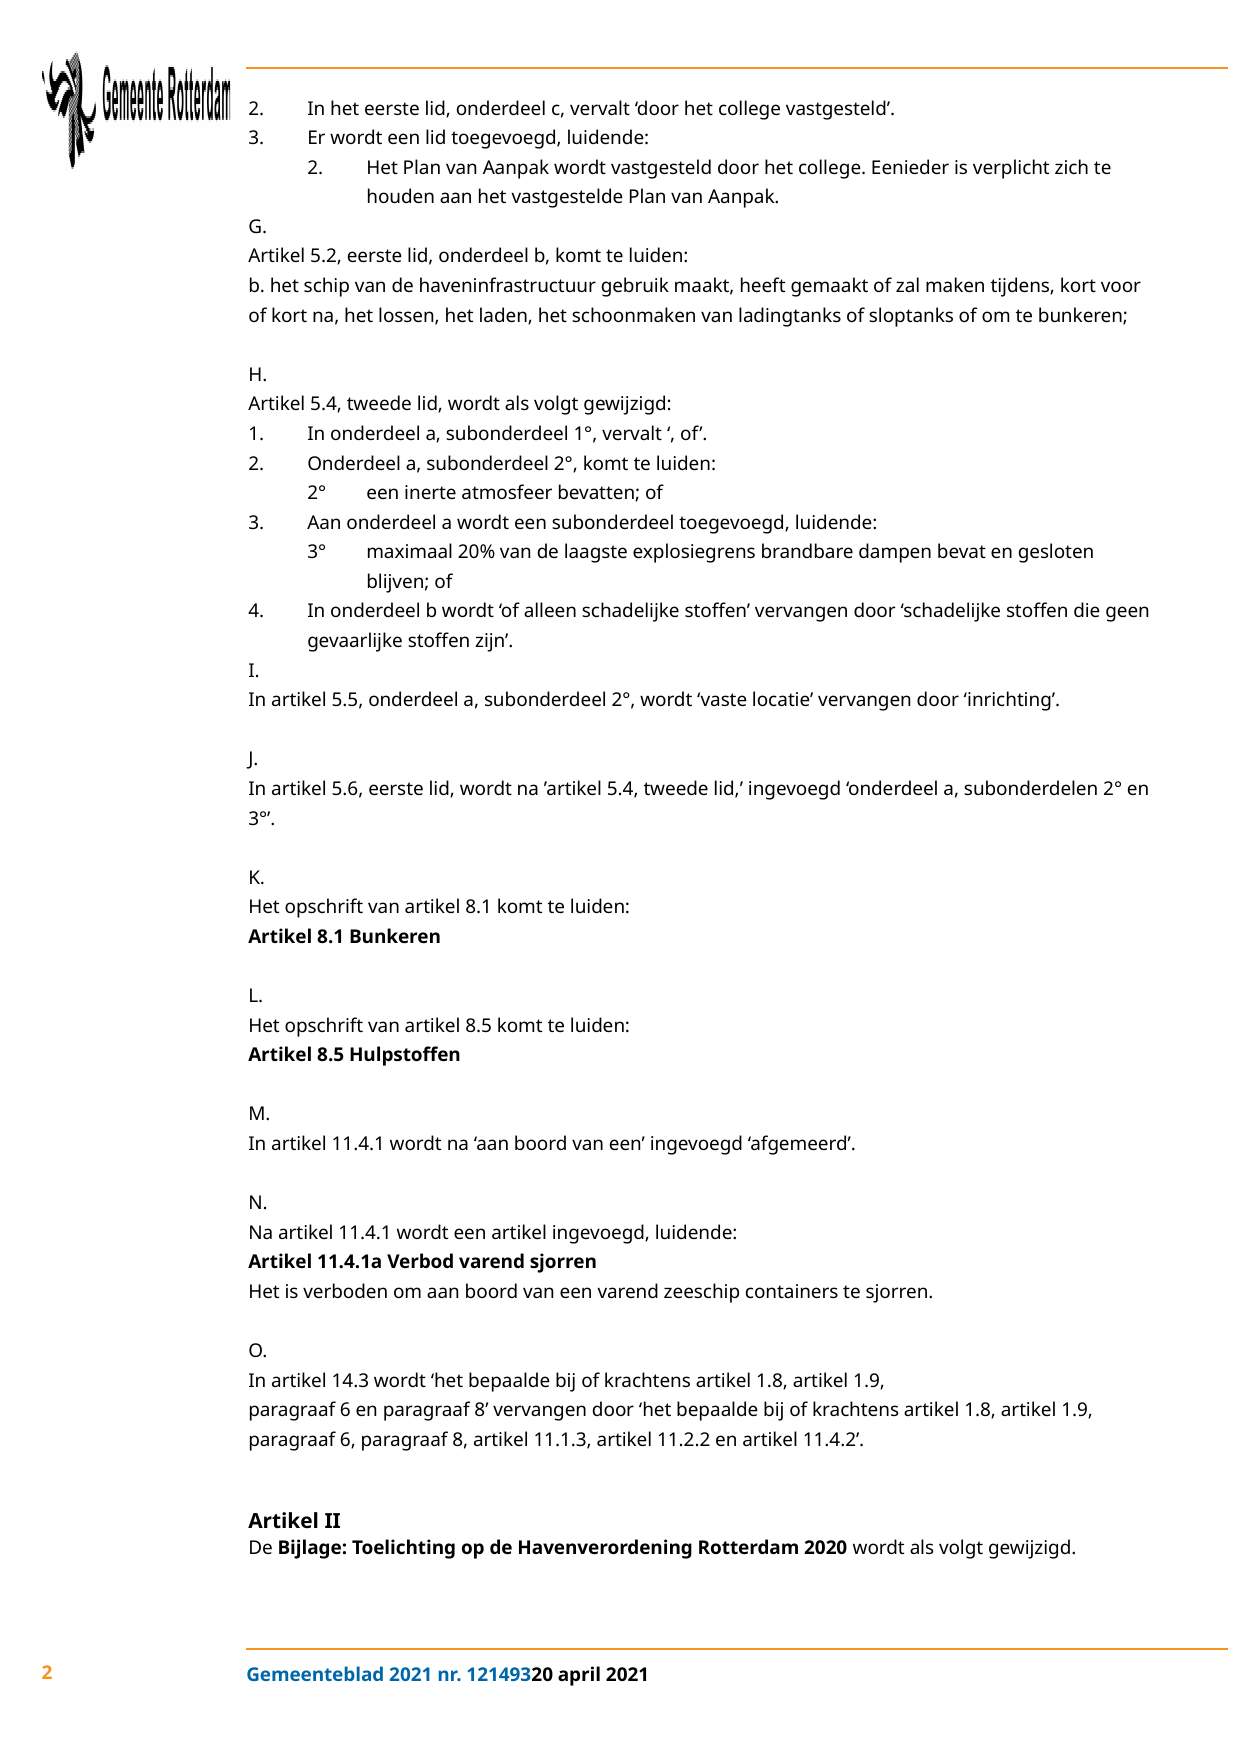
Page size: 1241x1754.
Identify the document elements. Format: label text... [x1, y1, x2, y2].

text I. [248, 657, 1152, 683]
list In het eerste lid, onderdeel c, vervalt ‘door het college vastgesteld’. [248, 95, 1152, 121]
text J. [248, 746, 1152, 771]
text De Bijlage: Toelichting op de Havenverordening Rotterdam 2020 wordt als volgt gewijzigd. [248, 1534, 1152, 1560]
text In artikel 5.6, eerste lid, wordt na ’artikel 5.4, tweede lid,’ ingevoegd ‘onderdeel a, subonderdelen 2° en 3°’. [248, 775, 1152, 831]
list een inerte atmosfeer bevatten; of [307, 479, 1152, 505]
picture [41, 47, 231, 172]
text L. [248, 982, 1152, 1008]
text paragraaf 6 en paragraaf 8’ vervangen door ‘het bepaalde bij of krachtens artikel 1.8, artikel 1.9, paragraaf 6, paragraaf 8, artikel 11.1.3, artikel 11.2.2 en artikel 11.4.2’. [248, 1396, 1152, 1452]
text Artikel 8.5 Hulpstoffen [248, 1041, 1152, 1067]
text N. [248, 1189, 1152, 1215]
list In onderdeel a, subonderdeel 1°, vervalt ‘, of’. [248, 420, 1152, 446]
text Artikel 11.4.1a Verbod varend sjorren [248, 1248, 1152, 1274]
text Artikel 5.4, tweede lid, wordt als volgt gewijzigd: [248, 391, 1152, 416]
text K. [248, 864, 1152, 890]
list maximaal 20% van de laagste explosiegrens brandbare dampen bevat en gesloten blijven; of [307, 538, 1152, 594]
text G. [248, 213, 1152, 239]
text In artikel 5.5, onderdeel a, subonderdeel 2°, wordt ‘vaste locatie’ vervangen door ‘inrichting’. [248, 686, 1152, 712]
text Artikel 8.1 Bunkeren [248, 923, 1152, 949]
text In artikel 11.4.1 wordt na ‘aan boord van een’ ingevoegd ‘afgemeerd’. [248, 1130, 1152, 1156]
text b. het schip van de haveninfrastructuur gebruik maakt, heeft gemaakt of zal maken tijdens, kort voor of kort na, het lossen, het laden, het schoonmaken van ladingtanks of sloptanks of om te bunkeren; [248, 272, 1152, 328]
list Het Plan van Aanpak wordt vastgesteld door het college. Eenieder is verplicht zich te houden aan het vastgestelde Plan van Aanpak. [307, 154, 1152, 209]
list Aan onderdeel a wordt een subonderdeel toegevoegd, luidende: [248, 509, 1152, 535]
text O. [248, 1337, 1152, 1363]
text In artikel 14.3 wordt ‘het bepaalde bij of krachtens artikel 1.8, artikel 1.9, [248, 1367, 1152, 1393]
text Artikel II [248, 1506, 1152, 1534]
list Onderdeel a, subonderdeel 2°, komt te luiden: [248, 450, 1152, 476]
text Artikel 5.2, eerste lid, onderdeel b, komt te luiden: [248, 243, 1152, 268]
text Het is verboden om aan boord van een varend zeeschip containers te sjorren. [248, 1278, 1152, 1304]
text Het opschrift van artikel 8.1 komt te luiden: [248, 893, 1152, 919]
text Na artikel 11.4.1 wordt een artikel ingevoegd, luidende: [248, 1219, 1152, 1245]
list In onderdeel b wordt ‘of alleen schadelijke stoffen’ vervangen door ‘schadelijke stoffen die geen gevaarlijke stoffen zijn’. [248, 598, 1152, 653]
list Er wordt een lid toegevoegd, luidende: [248, 124, 1152, 150]
text Het opschrift van artikel 8.5 komt te luiden: [248, 1012, 1152, 1038]
text M. [248, 1101, 1152, 1126]
text H. [248, 361, 1152, 387]
